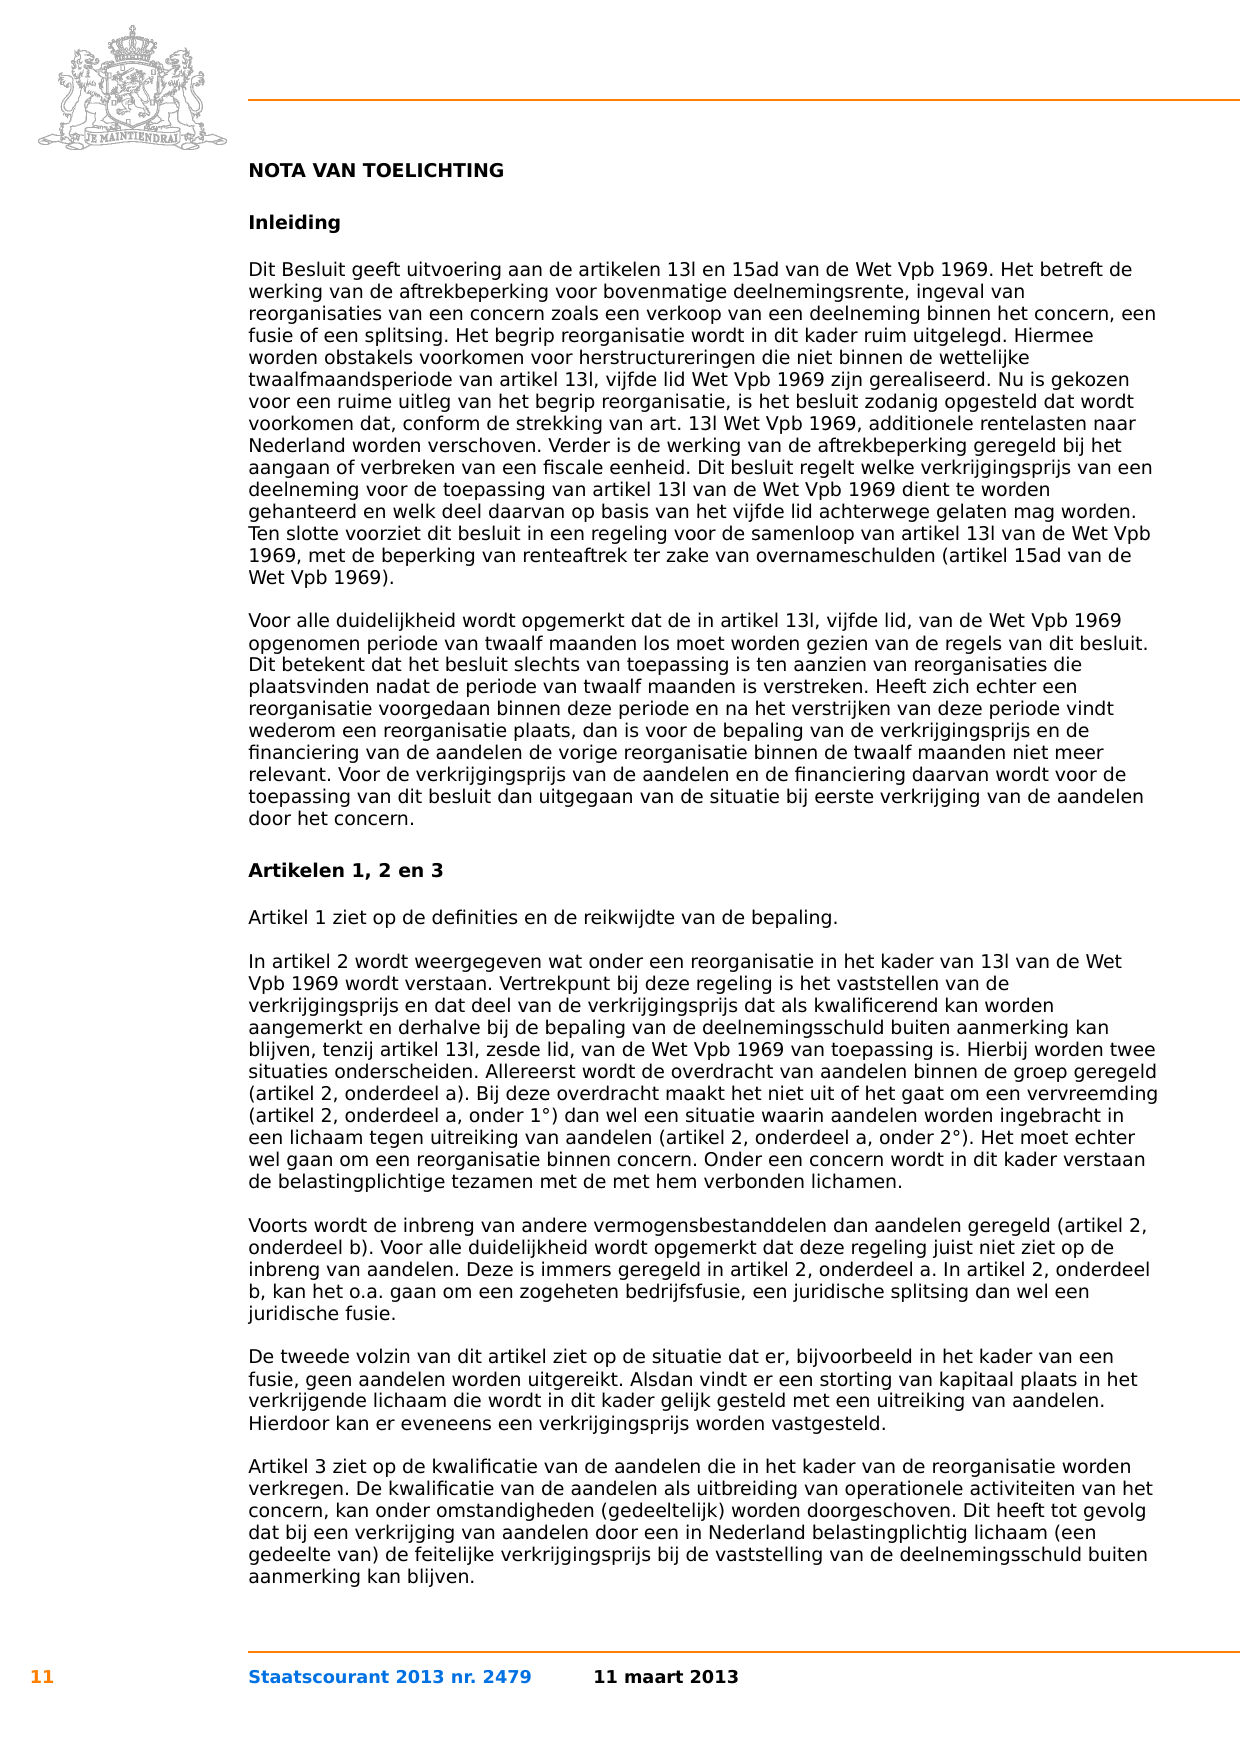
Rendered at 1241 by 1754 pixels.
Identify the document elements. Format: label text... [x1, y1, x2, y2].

subtitle Inleiding [248, 212, 1163, 234]
picture [38, 25, 227, 150]
text Voor alle duidelijkheid wordt opgemerkt dat de in artikel 13l, vijfde lid, van de Wet Vpb 1969 opgenomen periode van twaalf maanden los moet worden gezien van de regels van dit besluit. Dit betekent dat het besluit slechts van toepassing is ten aanzien van reorganisaties die plaatsvinden nadat de periode van twaalf maanden is verstreken. Heeft zich echter een reorganisatie voorgedaan binnen deze periode en na het verstrijken van deze periode vindt wederom een reorganisatie plaats, dan is voor de bepaling van de verkrijgingsprijs en de financiering van de aandelen de vorige reorganisatie binnen de twaalf maanden niet meer relevant. Voor de verkrijgingsprijs van de aandelen en de financiering daarvan wordt voor de toepassing van dit besluit dan uitgegaan van de situatie bij eerste verkrijging van de aandelen door het concern. [248, 610, 1163, 830]
text Voorts wordt de inbreng van andere vermogensbestanddelen dan aandelen geregeld (artikel 2, onderdeel b). Voor alle duidelijkheid wordt opgemerkt dat deze regeling juist niet ziet op de inbreng van aandelen. Deze is immers geregeld in artikel 2, onderdeel a. In artikel 2, onderdeel b, kan het o.a. gaan om een zogeheten bedrijfsfusie, een juridische splitsing dan wel een juridische fusie. [248, 1215, 1163, 1324]
text Artikel 1 ziet op de definities en de reikwijdte van de bepaling. [248, 907, 1163, 929]
subtitle NOTA VAN TOELICHTING [248, 160, 1163, 182]
text De tweede volzin van dit artikel ziet op de situatie dat er, bijvoorbeeld in het kader van een fusie, geen aandelen worden uitgereikt. Alsdan vindt er een storting van kapitaal plaats in het verkrijgende lichaam die wordt in dit kader gelijk gesteld met een uitreiking van aandelen. Hierdoor kan er eveneens een verkrijgingsprijs worden vastgesteld. [248, 1346, 1163, 1434]
text Dit Besluit geeft uitvoering aan de artikelen 13l en 15ad van de Wet Vpb 1969. Het betreft de werking van de aftrekbeperking voor bovenmatige deelnemingsrente, ingeval van reorganisaties van een concern zoals een verkoop van een deelneming binnen het concern, een fusie of een splitsing. Het begrip reorganisatie wordt in dit kader ruim uitgelegd. Hiermee worden obstakels voorkomen voor herstructureringen die niet binnen de wettelijke twaalfmaandsperiode van artikel 13l, vijfde lid Wet Vpb 1969 zijn gerealiseerd. Nu is gekozen voor een ruime uitleg van het begrip reorganisatie, is het besluit zodanig opgesteld dat wordt voorkomen dat, conform de strekking van art. 13l Wet Vpb 1969, additionele rentelasten naar Nederland worden verschoven. Verder is de werking van de aftrekbeperking geregeld bij het aangaan of verbreken van een fiscale eenheid. Dit besluit regelt welke verkrijgingsprijs van een deelneming voor de toepassing van artikel 13l van de Wet Vpb 1969 dient te worden gehanteerd en welk deel daarvan op basis van het vijfde lid achterwege gelaten mag worden. Ten slotte voorziet dit besluit in een regeling voor de samenloop van artikel 13l van de Wet Vpb 1969, met de beperking van renteaftrek ter zake van overnameschulden (artikel 15ad van de Wet Vpb 1969). [248, 259, 1163, 588]
text In artikel 2 wordt weergegeven wat onder een reorganisatie in het kader van 13l van de Wet Vpb 1969 wordt verstaan. Vertrekpunt bij deze regeling is het vaststellen van de verkrijgingsprijs en dat deel van de verkrijgingsprijs dat als kwalificerend kan worden aangemerkt en derhalve bij de bepaling van de deelnemingsschuld buiten aanmerking kan blijven, tenzij artikel 13l, zesde lid, van de Wet Vpb 1969 van toepassing is. Hierbij worden twee situaties onderscheiden. Allereerst wordt de overdracht van aandelen binnen de groep geregeld (artikel 2, onderdeel a). Bij deze overdracht maakt het niet uit of het gaat om een vervreemding (artikel 2, onderdeel a, onder 1°) dan wel een situatie waarin aandelen worden ingebracht in een lichaam tegen uitreiking van aandelen (artikel 2, onderdeel a, onder 2°). Het moet echter wel gaan om een reorganisatie binnen concern. Onder een concern wordt in dit kader verstaan de belastingplichtige tezamen met de met hem verbonden lichamen. [248, 951, 1163, 1193]
subtitle Artikelen 1, 2 en 3 [248, 860, 1163, 882]
text Artikel 3 ziet op de kwalificatie van de aandelen die in het kader van de reorganisatie worden verkregen. De kwalificatie van de aandelen als uitbreiding van operationele activiteiten van het concern, kan onder omstandigheden (gedeeltelijk) worden doorgeschoven. Dit heeft tot gevolg dat bij een verkrijging van aandelen door een in Nederland belastingplichtig lichaam (een gedeelte van) de feitelijke verkrijgingsprijs bij de vaststelling van de deelnemingsschuld buiten aanmerking kan blijven. [248, 1456, 1163, 1588]
